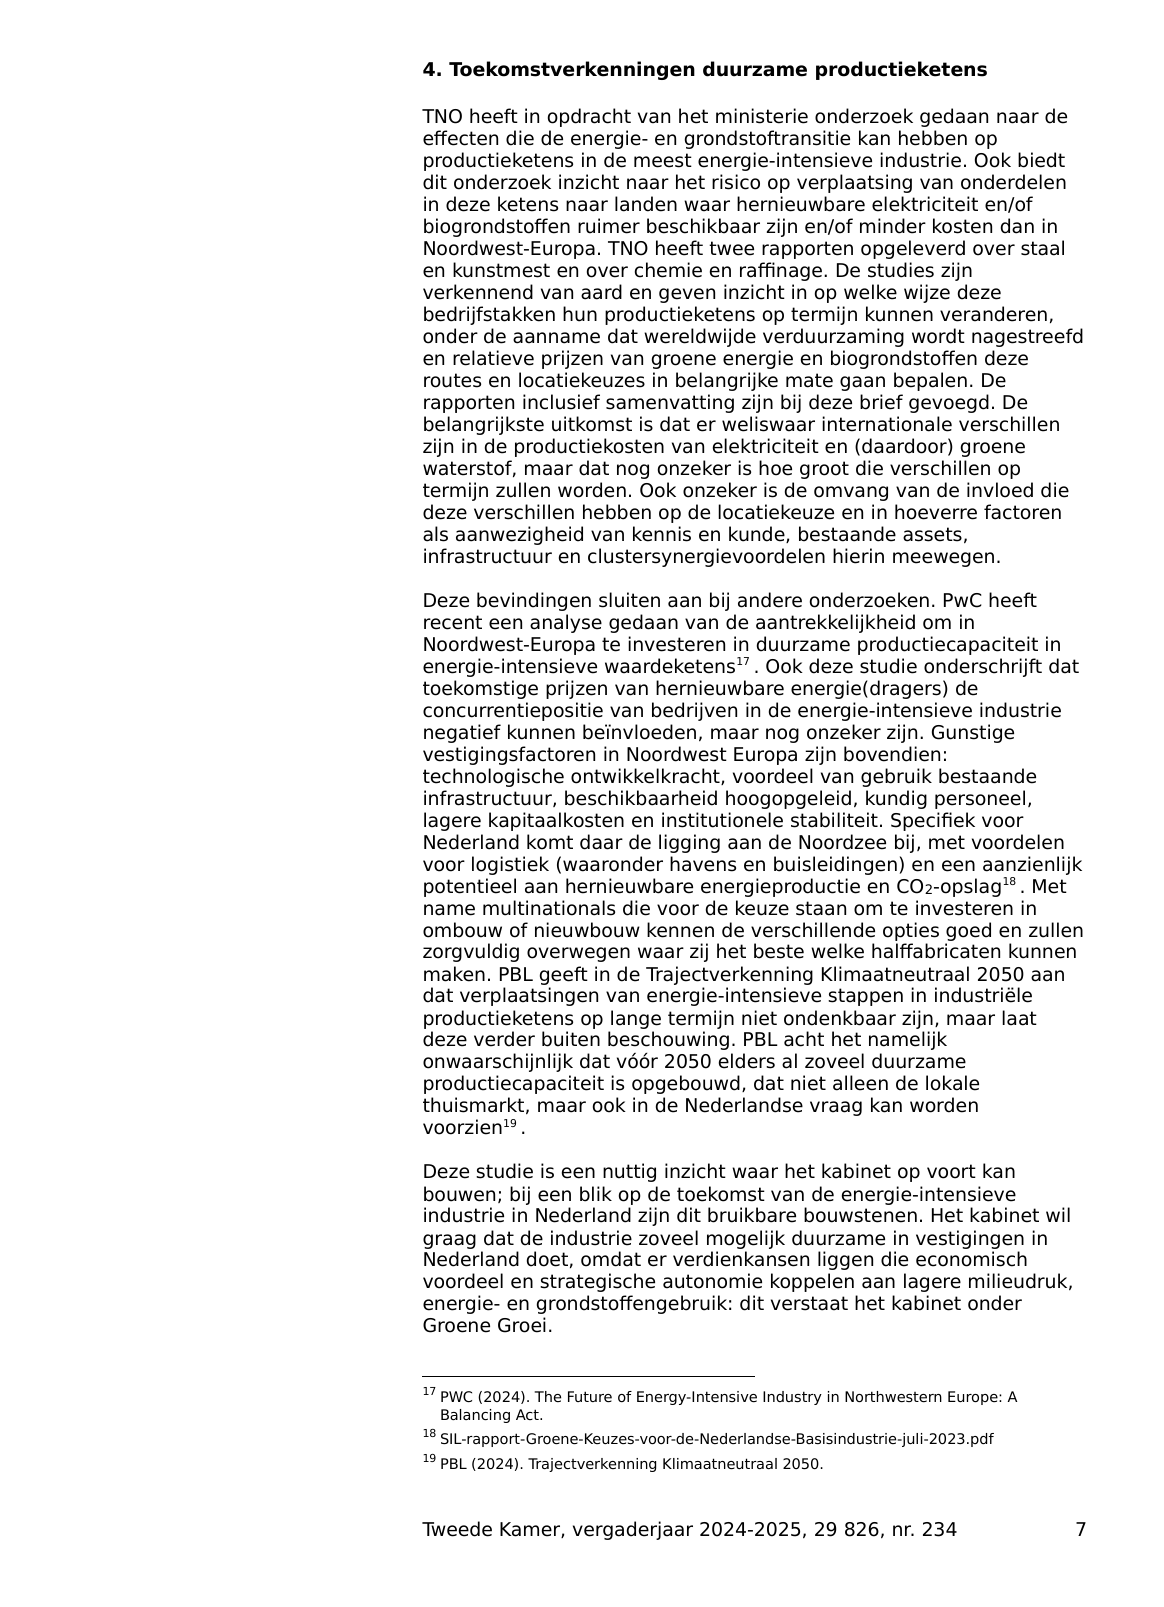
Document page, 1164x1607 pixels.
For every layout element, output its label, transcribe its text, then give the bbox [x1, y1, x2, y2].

text Deze studie is een nuttig inzicht waar het kabinet op voort kan bouwen; bij een blik op de toekomst van de energie-intensieve industrie in Nederland zijn dit bruikbare bouwstenen. Het kabinet wil graag dat de industrie zoveel mogelijk duurzame in vestigingen in Nederland doet, omdat er verdienkansen liggen die economisch voordeel en strategische autonomie koppelen aan lagere milieudruk, energie- en grondstoffengebruik: dit verstaat het kabinet onder Groene Groei. [422, 1161, 1087, 1337]
text PWC (2024). The Future of Energy-Intensive Industry in Northwestern Europe: A Balancing Act. [422, 1385, 1087, 1424]
text PBL (2024). Trajectverkenning Klimaatneutraal 2050. [422, 1452, 1087, 1474]
subtitle 4. Toekomstverkenningen duurzame productieketens [422, 59, 1087, 81]
text TNO heeft in opdracht van het ministerie onderzoek gedaan naar de effecten die de energie- en grondstoftransitie kan hebben op productieketens in de meest energie-intensieve industrie. Ook biedt dit onderzoek inzicht naar het risico op verplaatsing van onderdelen in deze ketens naar landen waar hernieuwbare elektriciteit en/of biogrondstoffen ruimer beschikbaar zijn en/of minder kosten dan in Noordwest-Europa. TNO heeft twee rapporten opgeleverd over staal en kunstmest en over chemie en raffinage. De studies zijn verkennend van aard en geven inzicht in op welke wijze deze bedrijfstakken hun productieketens op termijn kunnen veranderen, onder de aanname dat wereldwijde verduurzaming wordt nagestreefd en relatieve prijzen van groene energie en biogrondstoffen deze routes en locatiekeuzes in belangrijke mate gaan bepalen. De rapporten inclusief samenvatting zijn bij deze brief gevoegd. De belangrijkste uitkomst is dat er weliswaar internationale verschillen zijn in de productiekosten van elektriciteit en (daardoor) groene waterstof, maar dat nog onzeker is hoe groot die verschillen op termijn zullen worden. Ook onzeker is de omvang van de invloed die deze verschillen hebben op de locatiekeuze en in hoeverre factoren als aanwezigheid van kennis en kunde, bestaande assets, infrastructuur en clustersynergievoordelen hierin meewegen. [422, 106, 1087, 568]
text SIL-rapport-Groene-Keuzes-voor-de-Nederlandse-Basisindustrie-juli-2023.pdf [422, 1427, 1087, 1449]
text Deze bevindingen sluiten aan bij andere onderzoeken. PwC heeft recent een analyse gedaan van de aantrekkelijkheid om in Noordwest-Europa te investeren in duurzame productiecapaciteit in energie-intensieve waardeketens. Ook deze studie onderschrijft dat toekomstige prijzen van hernieuwbare energie(dragers) de concurrentiepositie van bedrijven in de energie-intensieve industrie negatief kunnen beïnvloeden, maar nog onzeker zijn. Gunstige vestigingsfactoren in Noordwest Europa zijn bovendien: technologische ontwikkelkracht, voordeel van gebruik bestaande infrastructuur, beschikbaarheid hoogopgeleid, kundig personeel, lagere kapitaalkosten en institutionele stabiliteit. Specifiek voor Nederland komt daar de ligging aan de Noordzee bij, met voordelen voor logistiek (waaronder havens en buisleidingen) en een aanzienlijk potentieel aan hernieuwbare energieproductie en CO2-opslag. Met name multinationals die voor de keuze staan om te investeren in ombouw of nieuwbouw kennen de verschillende opties goed en zullen zorgvuldig overwegen waar zij het beste welke halffabricaten kunnen maken. PBL geeft in de Trajectverkenning Klimaatneutraal 2050 aan dat verplaatsingen van energie-intensieve stappen in industriële productieketens op lange termijn niet ondenkbaar zijn, maar laat deze verder buiten beschouwing. PBL acht het namelijk onwaarschijnlijk dat vóór 2050 elders al zoveel duurzame productiecapaciteit is opgebouwd, dat niet alleen de lokale thuismarkt, maar ook in de Nederlandse vraag kan worden voorzien. [422, 590, 1087, 1139]
